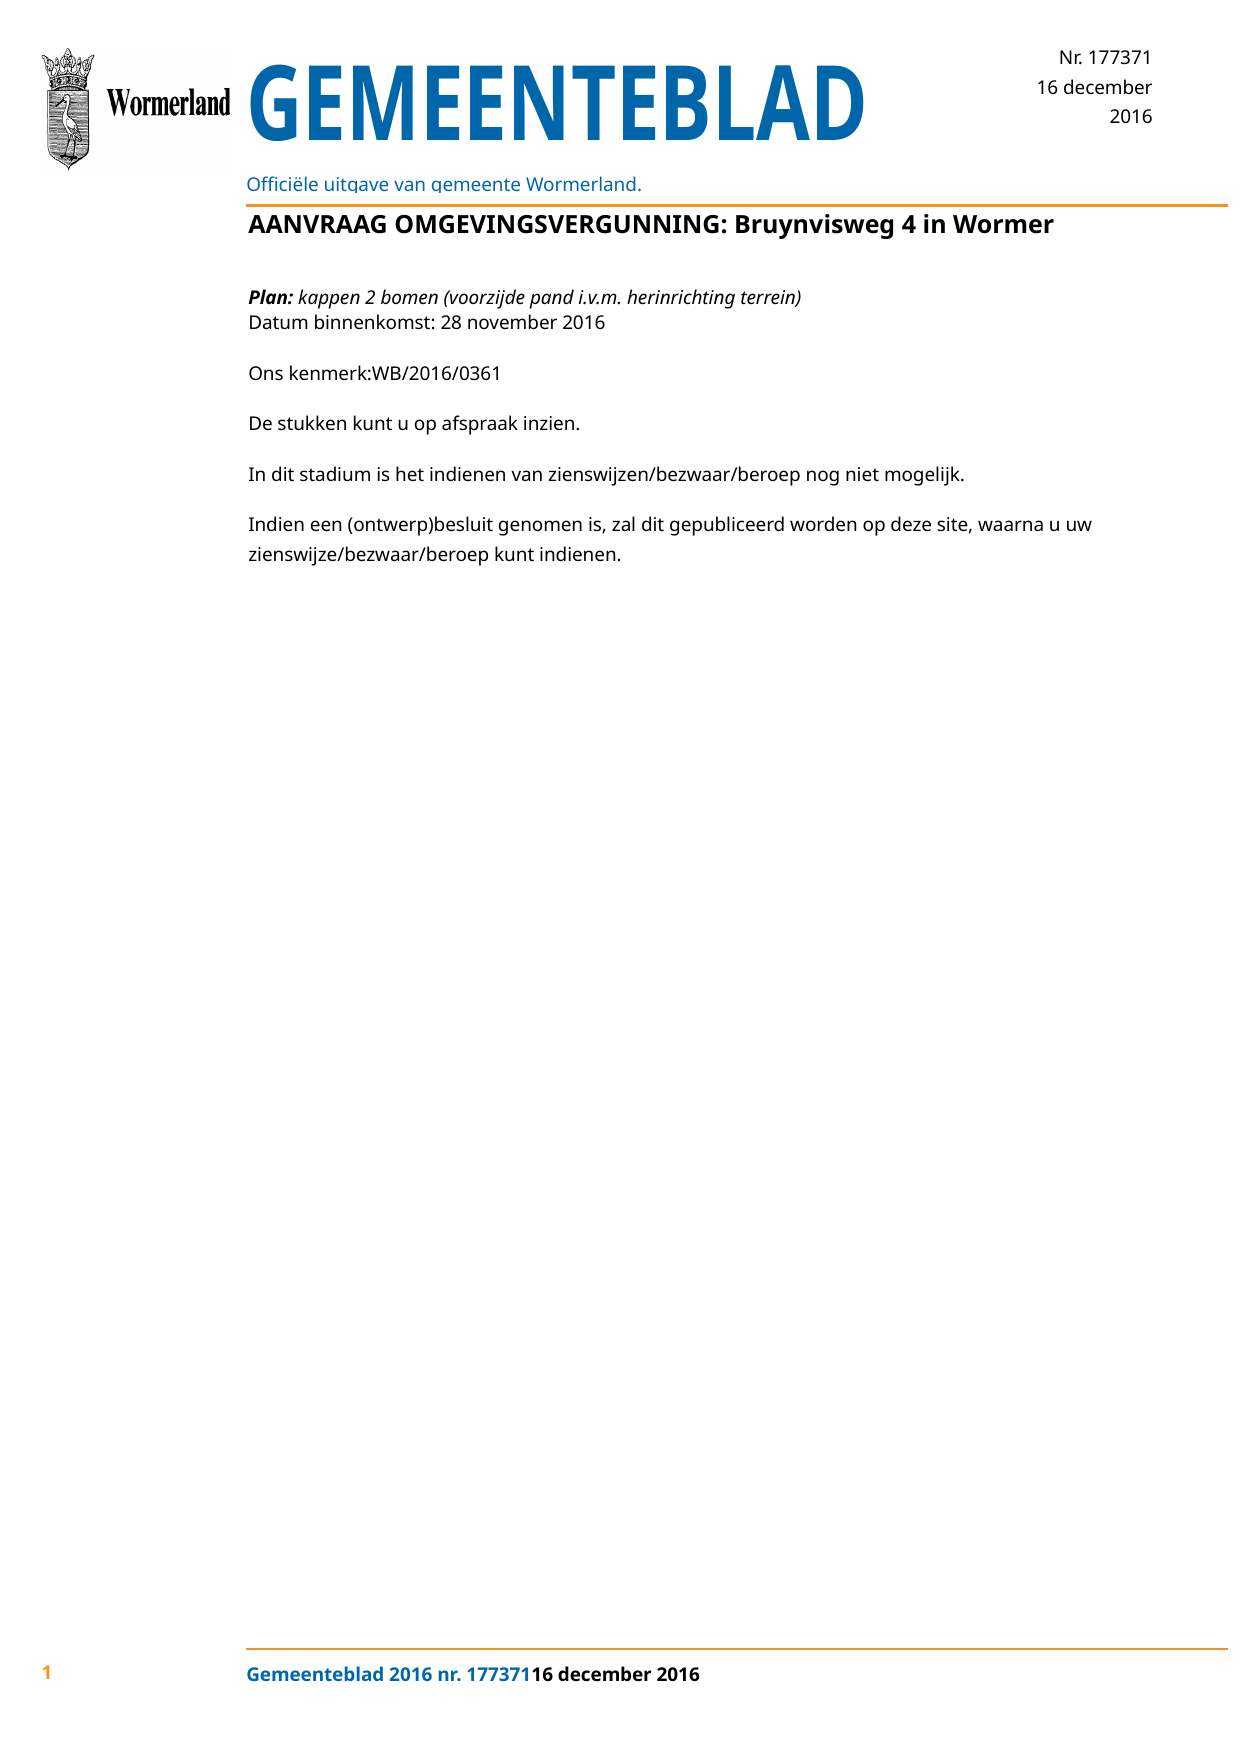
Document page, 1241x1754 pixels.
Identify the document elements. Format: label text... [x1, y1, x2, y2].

text Datum binnenkomst: 28 november 2016 [248, 309, 1152, 335]
text Plan: kappen 2 bomen (voorzijde pand i.v.m. herinrichting terrein) [248, 284, 1152, 309]
text Ons kenmerk:WB/2016/0361 [248, 360, 1152, 386]
picture [41, 47, 231, 172]
text In dit stadium is het indienen van zienswijzen/bezwaar/beroep nog niet mogelijk. [248, 461, 1152, 487]
text AANVRAAG OMGEVINGSVERGUNNING: Bruynvisweg 4 in Wormer [248, 207, 1152, 241]
text De stukken kunt u op afspraak inzien. [248, 410, 1152, 436]
text Indien een (ontwerp)besluit genomen is, zal dit gepubliceerd worden op deze site, waarna u uw zienswijze/bezwaar/beroep kunt indienen. [248, 511, 1152, 567]
